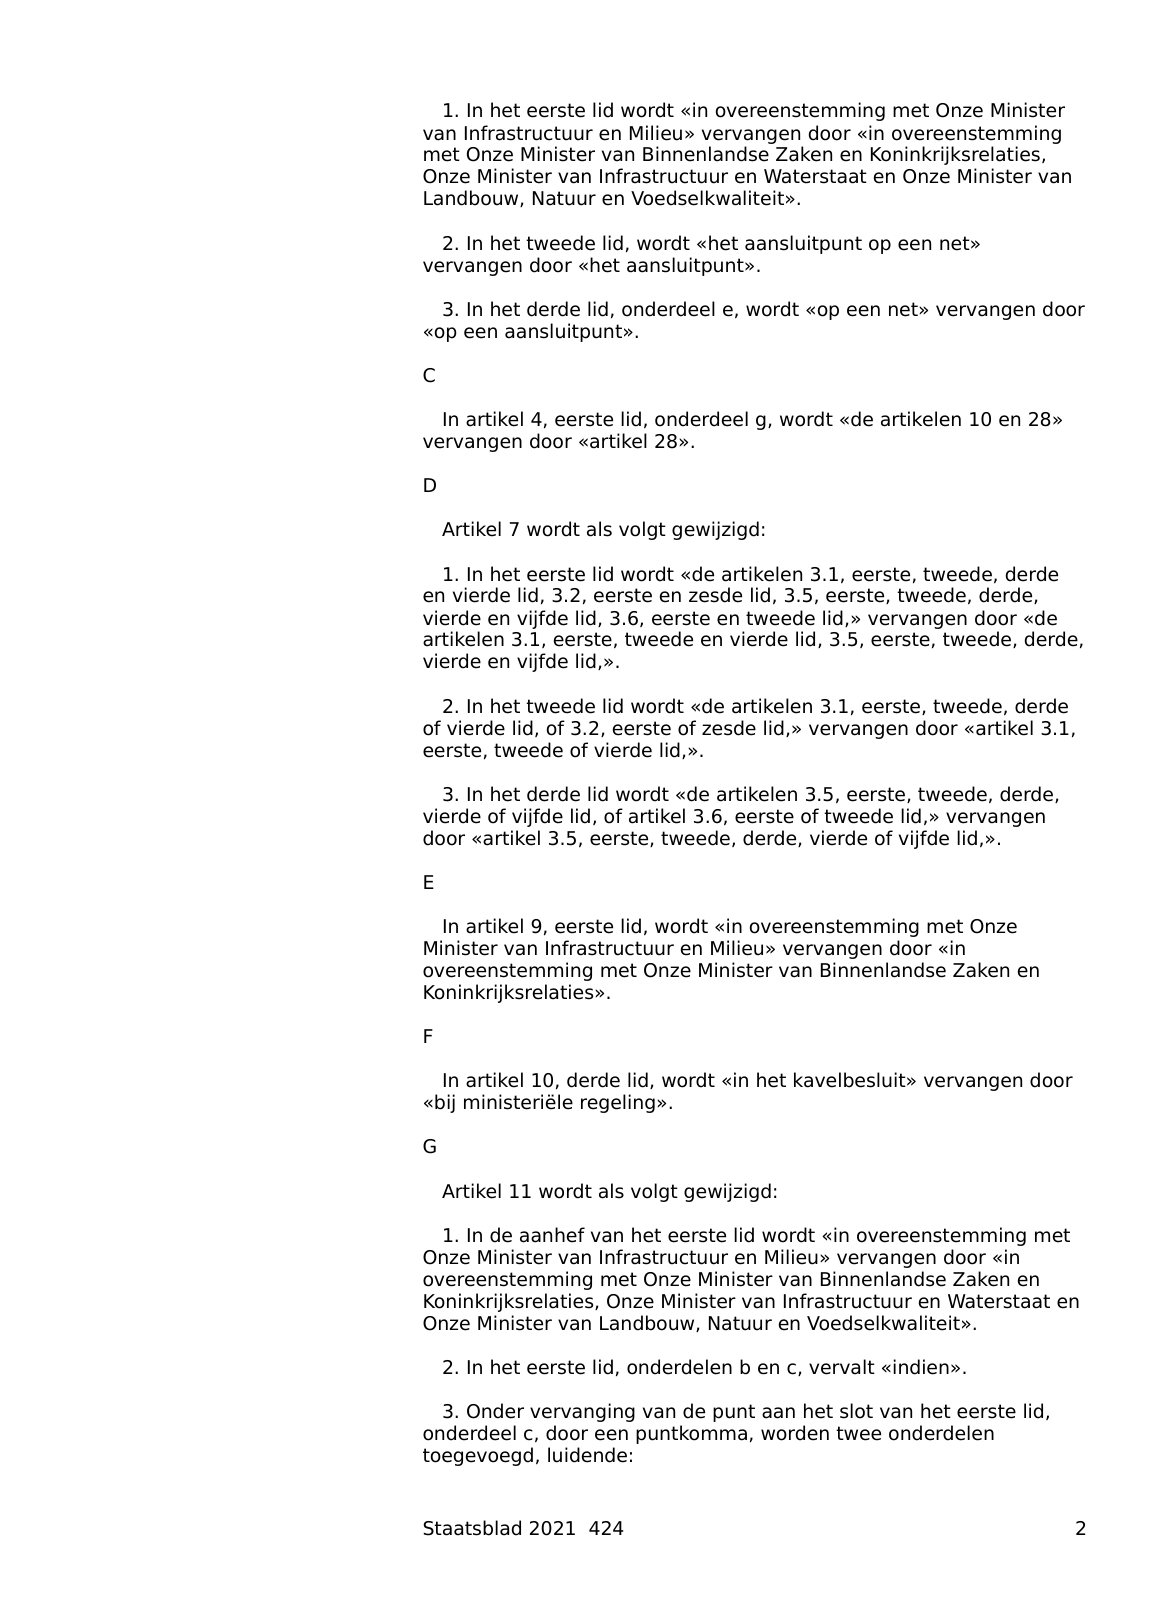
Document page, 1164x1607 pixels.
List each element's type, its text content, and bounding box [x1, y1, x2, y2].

text In artikel 9, eerste lid, wordt «in overeenstemming met Onze Minister van Infrastructuur en Milieu» vervangen door «in overeenstemming met Onze Minister van Binnenlandse Zaken en Koninkrijksrelaties». [422, 916, 1087, 1004]
text In artikel 4, eerste lid, onderdeel g, wordt «de artikelen 10 en 28» vervangen door «artikel 28». [422, 409, 1087, 453]
text D [422, 475, 1087, 497]
text G [422, 1136, 1087, 1158]
text 1. In de aanhef van het eerste lid wordt «in overeenstemming met Onze Minister van Infrastructuur en Milieu» vervangen door «in overeenstemming met Onze Minister van Binnenlandse Zaken en Koninkrijksrelaties, Onze Minister van Infrastructuur en Waterstaat en Onze Minister van Landbouw, Natuur en Voedselkwaliteit». [422, 1225, 1087, 1334]
text 2. In het eerste lid, onderdelen b en c, vervalt «indien». [422, 1357, 1087, 1379]
text Artikel 11 wordt als volgt gewijzigd: [422, 1181, 1087, 1202]
text In artikel 10, derde lid, wordt «in het kavelbesluit» vervangen door «bij ministeriële regeling». [422, 1070, 1087, 1114]
text 2. In het tweede lid, wordt «het aansluitpunt op een net» vervangen door «het aansluitpunt». [422, 232, 1087, 276]
text F [422, 1026, 1087, 1048]
text 3. Onder vervanging van de punt aan het slot van het eerste lid, onderdeel c, door een puntkomma, worden twee onderdelen toegevoegd, luidende: [422, 1401, 1087, 1467]
text 3. In het derde lid, onderdeel e, wordt «op een net» vervangen door «op een aansluitpunt». [422, 299, 1087, 343]
text 1. In het eerste lid wordt «in overeenstemming met Onze Minister van Infrastructuur en Milieu» vervangen door «in overeenstemming met Onze Minister van Binnenlandse Zaken en Koninkrijksrelaties, Onze Minister van Infrastructuur en Waterstaat en Onze Minister van Landbouw, Natuur en Voedselkwaliteit». [422, 100, 1087, 210]
text Artikel 7 wordt als volgt gewijzigd: [422, 519, 1087, 541]
text 3. In het derde lid wordt «de artikelen 3.5, eerste, tweede, derde, vierde of vijfde lid, of artikel 3.6, eerste of tweede lid,» vervangen door «artikel 3.5, eerste, tweede, derde, vierde of vijfde lid,». [422, 784, 1087, 849]
text E [422, 872, 1087, 894]
text 1. In het eerste lid wordt «de artikelen 3.1, eerste, tweede, derde en vierde lid, 3.2, eerste en zesde lid, 3.5, eerste, tweede, derde, vierde en vijfde lid, 3.6, eerste en tweede lid,» vervangen door «de artikelen 3.1, eerste, tweede en vierde lid, 3.5, eerste, tweede, derde, vierde en vijfde lid,». [422, 563, 1087, 673]
text C [422, 365, 1087, 387]
text 2. In het tweede lid wordt «de artikelen 3.1, eerste, tweede, derde of vierde lid, of 3.2, eerste of zesde lid,» vervangen door «artikel 3.1, eerste, tweede of vierde lid,». [422, 696, 1087, 761]
